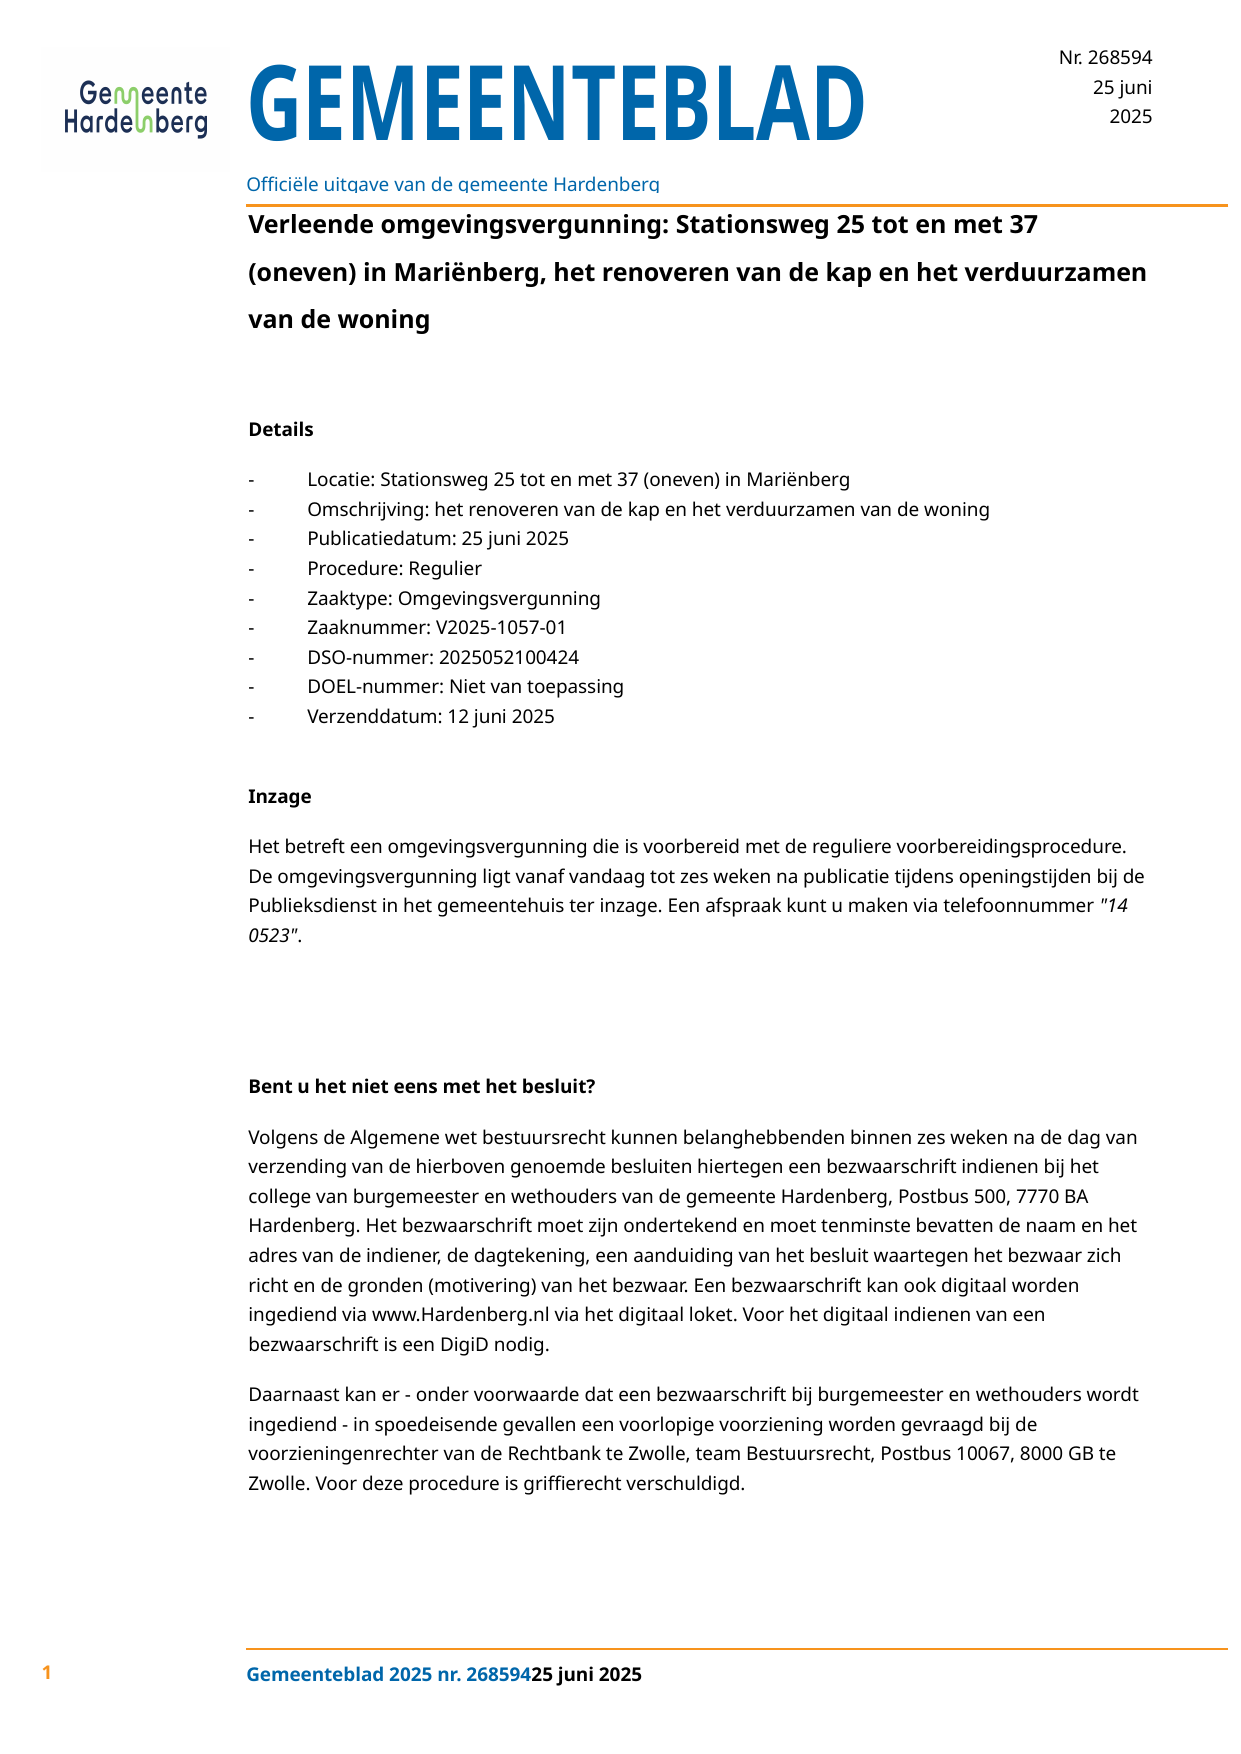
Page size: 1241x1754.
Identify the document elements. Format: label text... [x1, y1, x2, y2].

text Bent u het niet eens met het besluit? [248, 1073, 1152, 1099]
text Daarnaast kan er - onder voorwaarde dat een bezwaarschrift bij burgemeester en wethouders wordt ingediend - in spoedeisende gevallen een voorlopige voorziening worden gevraagd bij de voorzieningenrechter van de Rechtbank te Zwolle, team Bestuursrecht, Postbus 10067, 8000 GB te Zwolle. Voor deze procedure is griffierecht verschuldigd. [248, 1381, 1152, 1496]
list Zaaktype: Omgevingsvergunning [248, 585, 1152, 610]
text Verleende omgevingsvergunning: Stationsweg 25 tot en met 37 (oneven) in Mariënberg, het renoveren van de kap en het verduurzamen van de woning [248, 207, 1152, 336]
text Inzage [248, 783, 1152, 809]
text Het betreft een omgevingsvergunning die is voorbereid met de reguliere voorbereidingsprocedure. De omgevingsvergunning ligt vanaf vandaag tot zes weken na publicatie tijdens openingstijden bij de Publieksdienst in het gemeentehuis ter inzage. Een afspraak kunt u maken via telefoonnummer "14 0523". [248, 833, 1152, 948]
text Volgens de Algemene wet bestuursrecht kunnen belanghebbenden binnen zes weken na de dag van verzending van de hierboven genoemde besluiten hiertegen een bezwaarschrift indienen bij het college van burgemeester en wethouders van de gemeente Hardenberg, Postbus 500, 7770 BA Hardenberg. Het bezwaarschrift moet zijn ondertekend en moet tenminste bevatten de naam en het adres van de indiener, de dagtekening, een aanduiding van het besluit waartegen het bezwaar zich richt en de gronden (motivering) van het bezwaar. Een bezwaarschrift kan ook digitaal worden ingediend via www.Hardenberg.nl via het digitaal loket. Voor het digitaal indienen van een bezwaarschrift is een DigiD nodig. [248, 1124, 1152, 1357]
picture [41, 47, 231, 172]
list Omschrijving: het renoveren van de kap en het verduurzamen van de woning [248, 496, 1152, 522]
list Verzenddatum: 12 juni 2025 [248, 703, 1152, 729]
list Publicatiedatum: 25 juni 2025 [248, 526, 1152, 551]
list Zaaknummer: V2025-1057-01 [248, 614, 1152, 640]
text Details [248, 416, 1152, 442]
list DOEL-nummer: Niet van toepassing [248, 673, 1152, 699]
list Locatie: Stationsweg 25 tot en met 37 (oneven) in Mariënberg [248, 466, 1152, 492]
list Procedure: Regulier [248, 555, 1152, 581]
list DSO-nummer: 2025052100424 [248, 644, 1152, 669]
